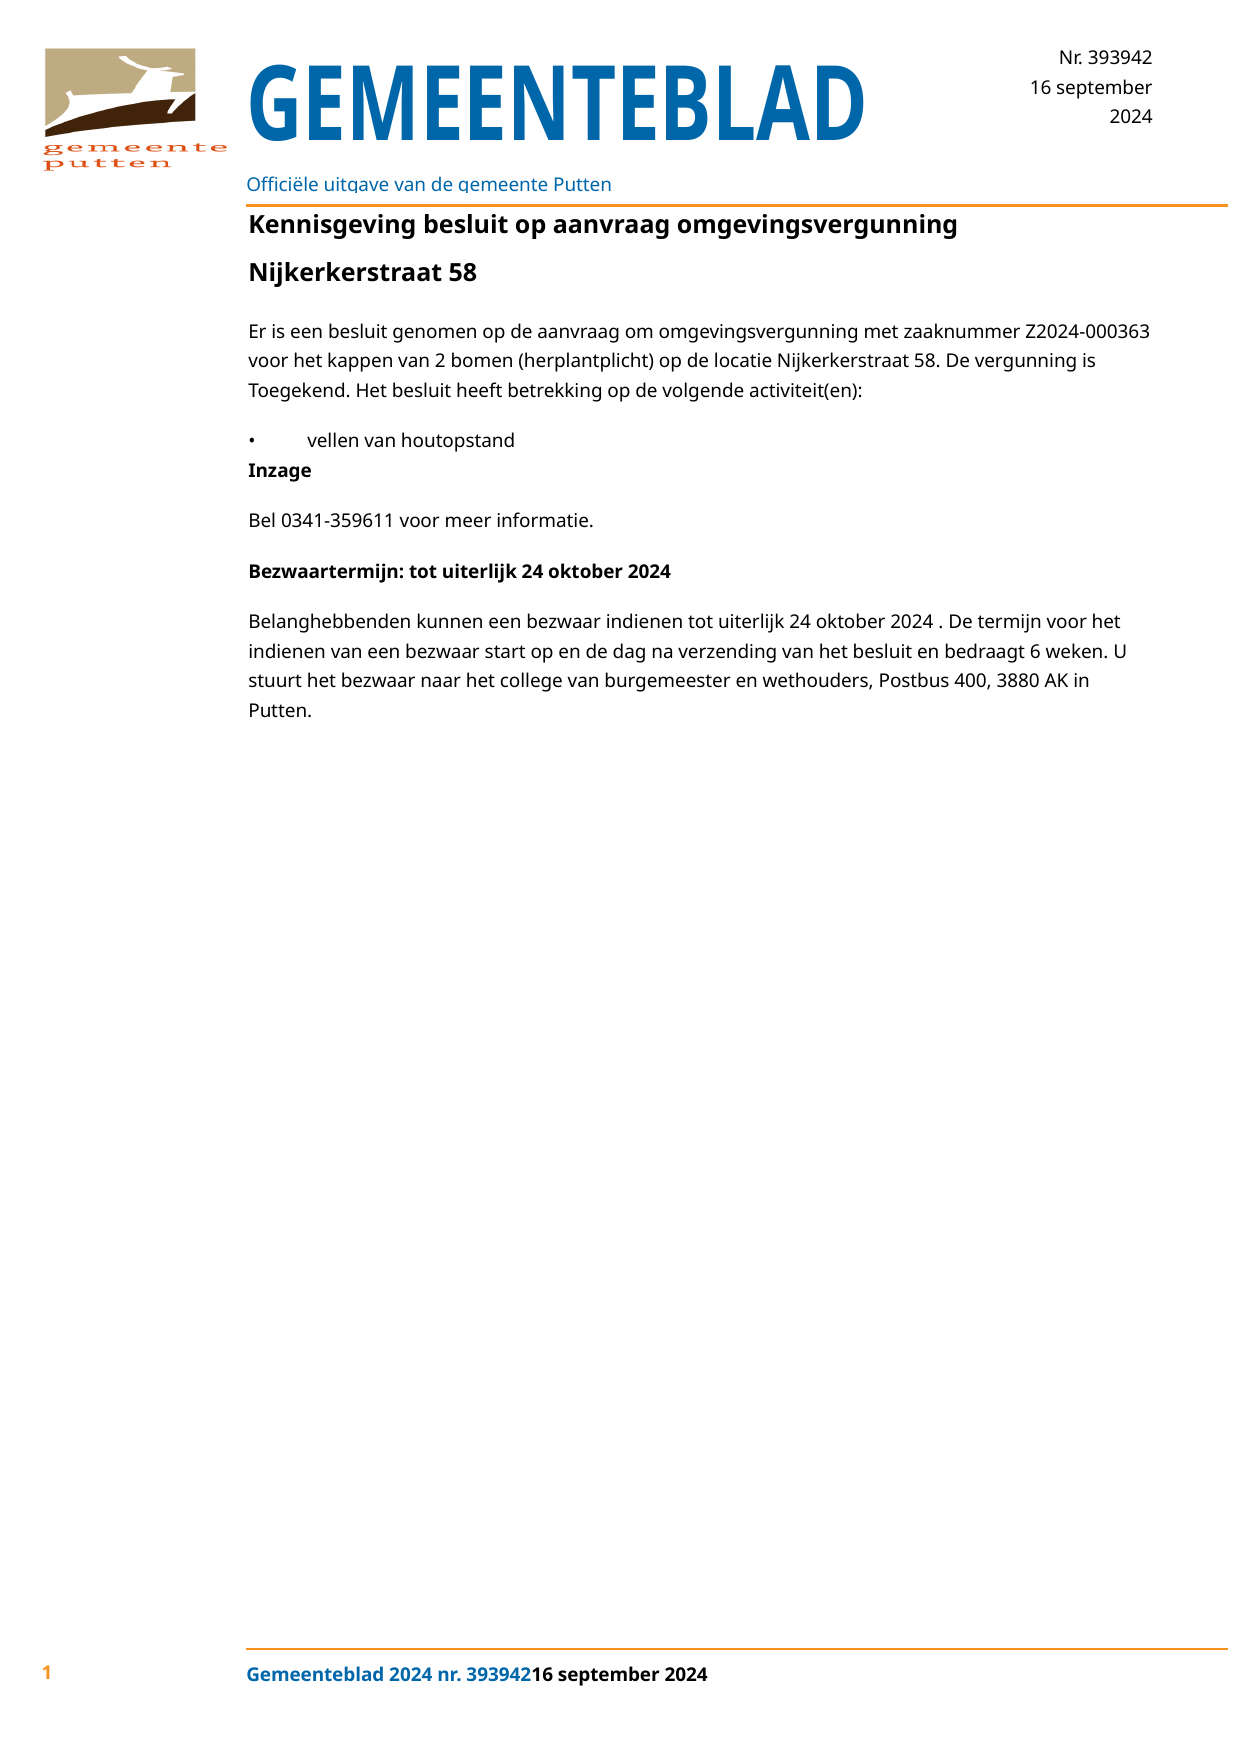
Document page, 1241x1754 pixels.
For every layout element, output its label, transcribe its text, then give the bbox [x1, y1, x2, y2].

text Bel 0341-359611 voor meer informatie. [248, 507, 1152, 533]
text Er is een besluit genomen op de aanvraag om omgevingsvergunning met zaaknummer Z2024-000363 voor het kappen van 2 bomen (herplantplicht) op de locatie Nijkerkerstraat 58. De vergunning is Toegekend. Het besluit heeft betrekking op de volgende activiteit(en): [248, 318, 1152, 403]
text Kennisgeving besluit op aanvraag omgevingsvergunning Nijkerkerstraat 58 [248, 207, 1152, 288]
text Belanghebbenden kunnen een bezwaar indienen tot uiterlijk 24 oktober 2024 . De termijn voor het indienen van een bezwaar start op en de dag na verzending van het besluit en bedraagt 6 weken. U stuurt het bezwaar naar het college van burgemeester en wethouders, Postbus 400, 3880 AK in Putten. [248, 608, 1152, 723]
text Bezwaartermijn: tot uiterlijk 24 oktober 2024 [248, 558, 1152, 584]
text Inzage [248, 457, 1152, 483]
picture [41, 47, 231, 172]
list vellen van houtopstand [248, 427, 1152, 453]
